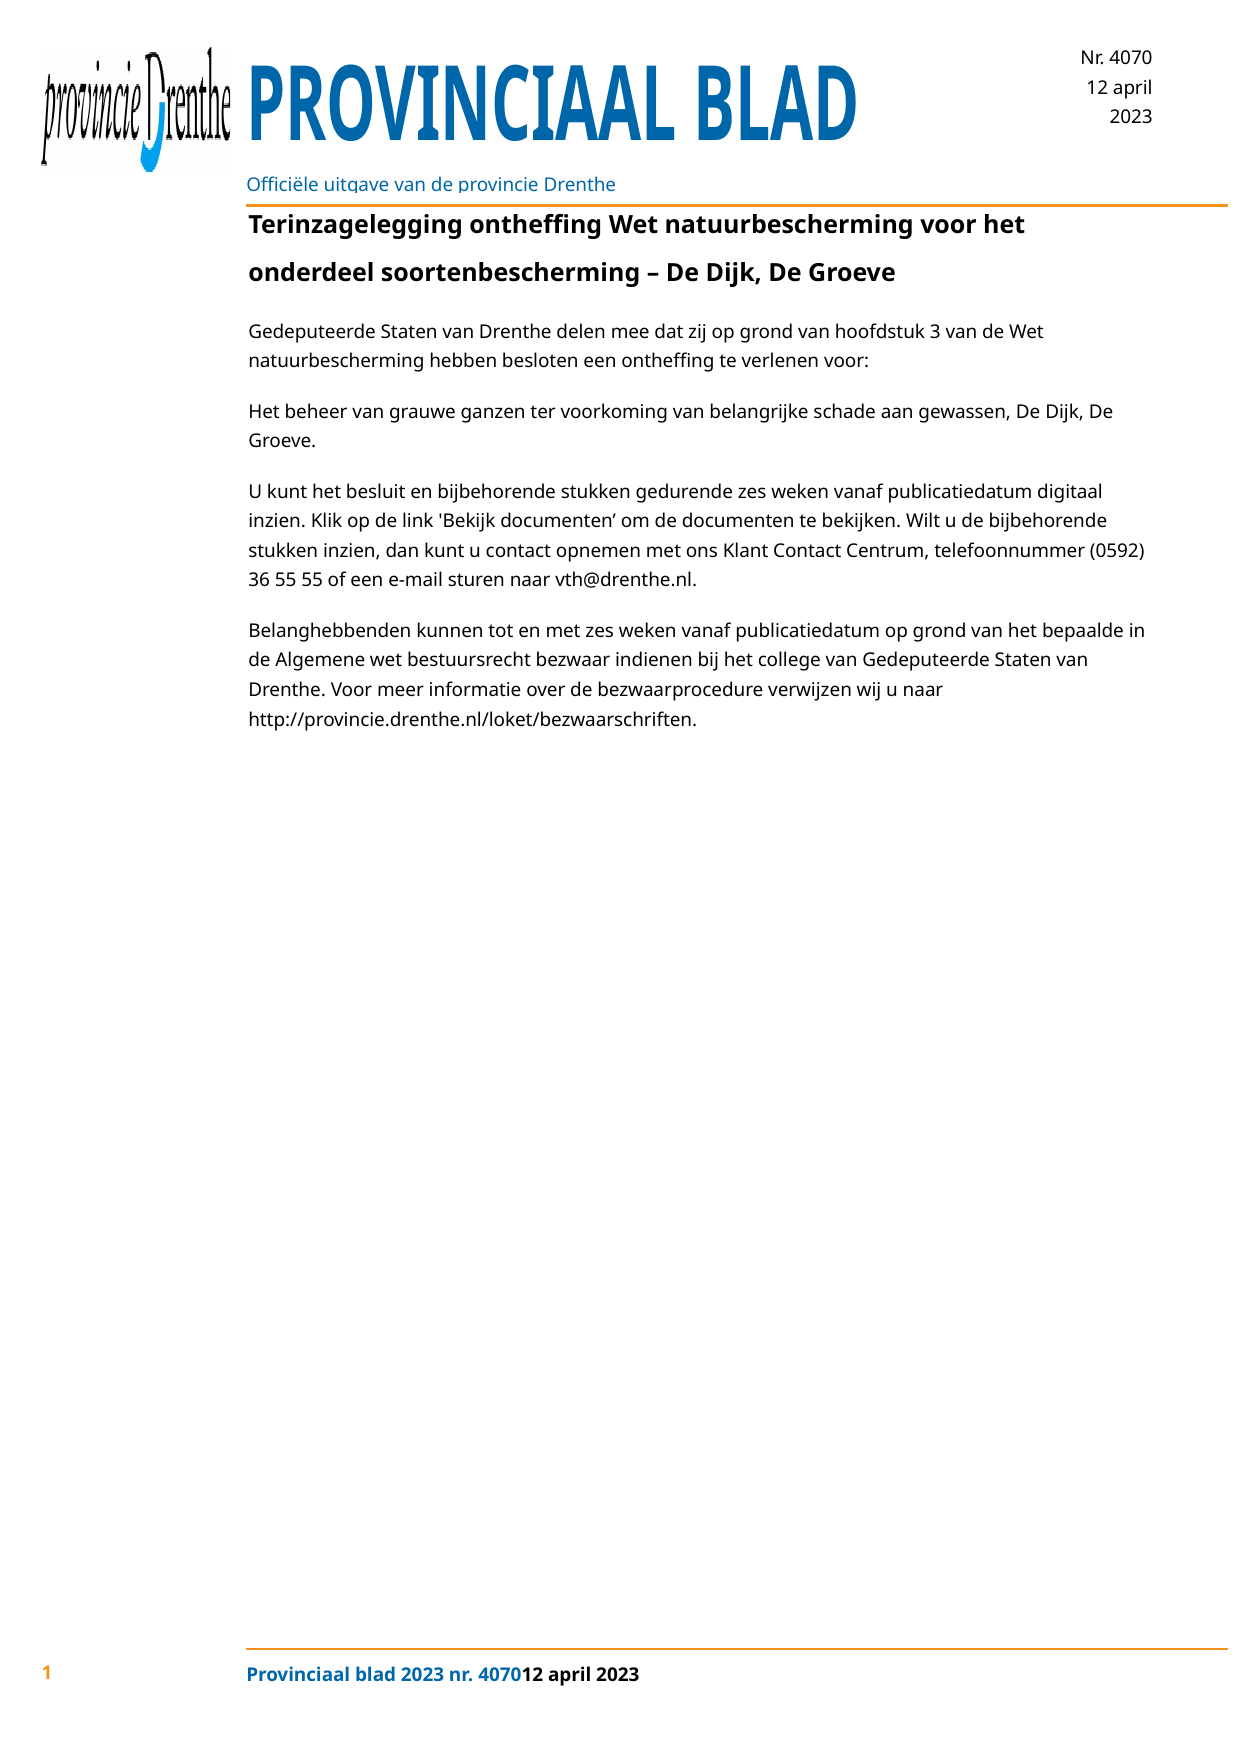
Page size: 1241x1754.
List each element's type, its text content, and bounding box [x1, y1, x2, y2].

picture [41, 47, 231, 172]
text Terinzagelegging ontheffing Wet natuurbescherming voor het onderdeel soortenbescherming – De Dijk, De Groeve [248, 207, 1152, 288]
text Het beheer van grauwe ganzen ter voorkoming van belangrijke schade aan gewassen, De Dijk, De Groeve. [248, 398, 1152, 453]
text Belanghebbenden kunnen tot en met zes weken vanaf publicatiedatum op grond van het bepaalde in de Algemene wet bestuursrecht bezwaar indienen bij het college van Gedeputeerde Staten van Drenthe. Voor meer informatie over de bezwaarprocedure verwijzen wij u naar http://provincie.drenthe.nl/loket/bezwaarschriften. [248, 617, 1152, 732]
text Gedeputeerde Staten van Drenthe delen mee dat zij op grond van hoofdstuk 3 van de Wet natuurbescherming hebben besloten een ontheffing te verlenen voor: [248, 318, 1152, 373]
text U kunt het besluit en bijbehorende stukken gedurende zes weken vanaf publicatiedatum digitaal inzien. Klik op de link 'Bekijk documenten’ om de documenten te bekijken. Wilt u de bijbehorende stukken inzien, dan kunt u contact opnemen met ons Klant Contact Centrum, telefoonnummer (0592) 36 55 55 of een e-mail sturen naar vth@drenthe.nl. [248, 478, 1152, 592]
